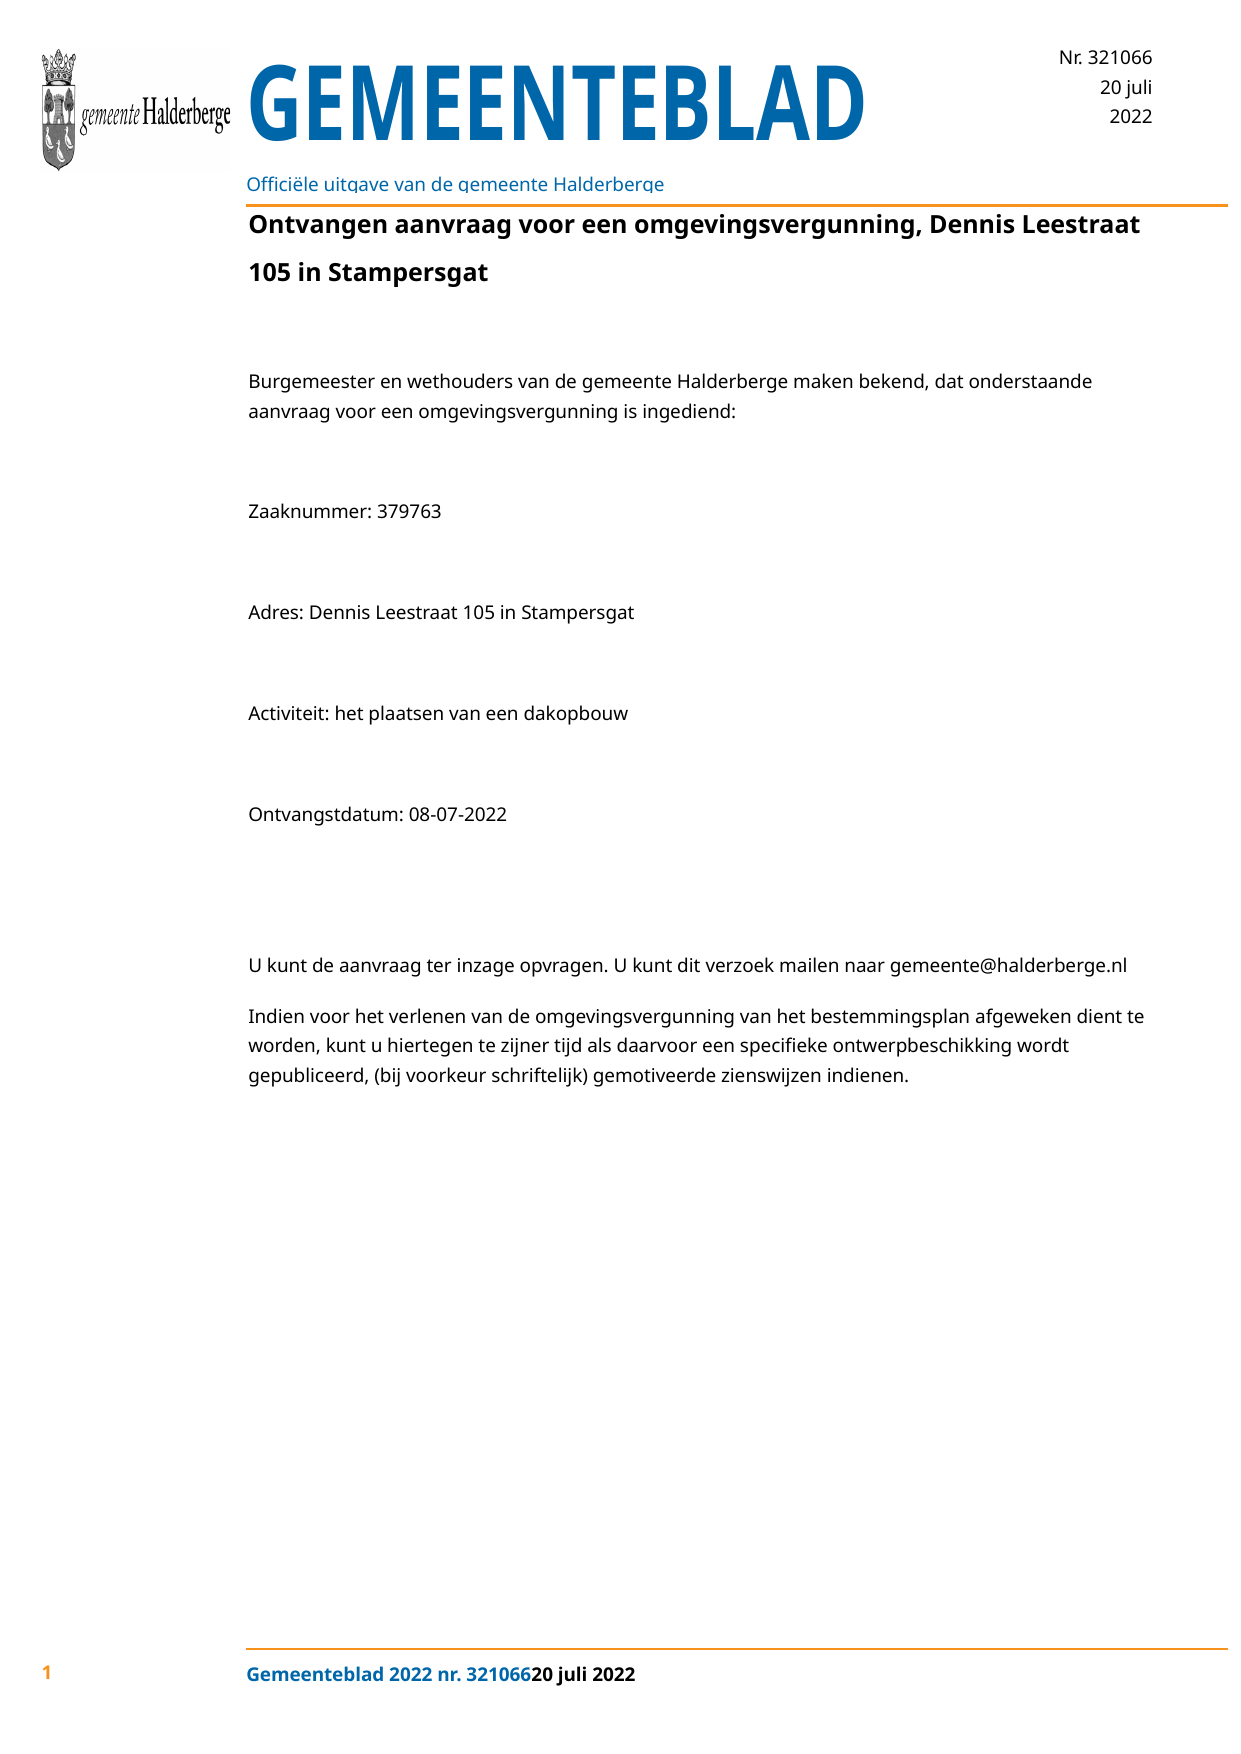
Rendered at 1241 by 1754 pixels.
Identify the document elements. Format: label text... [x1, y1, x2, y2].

text Indien voor het verlenen van de omgevingsvergunning van het bestemmingsplan afgeweken dient te worden, kunt u hiertegen te zijner tijd als daarvoor een specifieke ontwerpbeschikking wordt gepubliceerd, (bij voorkeur schriftelijk) gemotiveerde zienswijzen indienen. [248, 1003, 1152, 1088]
text Zaaknummer: 379763 [248, 499, 1152, 524]
picture [41, 47, 231, 172]
text Ontvangstdatum: 08-07-2022 [248, 801, 1152, 827]
text Burgemeester en wethouders van de gemeente Halderberge maken bekend, dat onderstaande aanvraag voor een omgevingsvergunning is ingediend: [248, 368, 1152, 424]
text Adres: Dennis Leestraat 105 in Stampersgat [248, 599, 1152, 625]
text Ontvangen aanvraag voor een omgevingsvergunning, Dennis Leestraat 105 in Stampersgat [248, 207, 1152, 288]
text U kunt de aanvraag ter inzage opvragen. U kunt dit verzoek mailen naar gemeente@halderberge.nl [248, 952, 1152, 978]
text Activiteit: het plaatsen van een dakopbouw [248, 700, 1152, 726]
